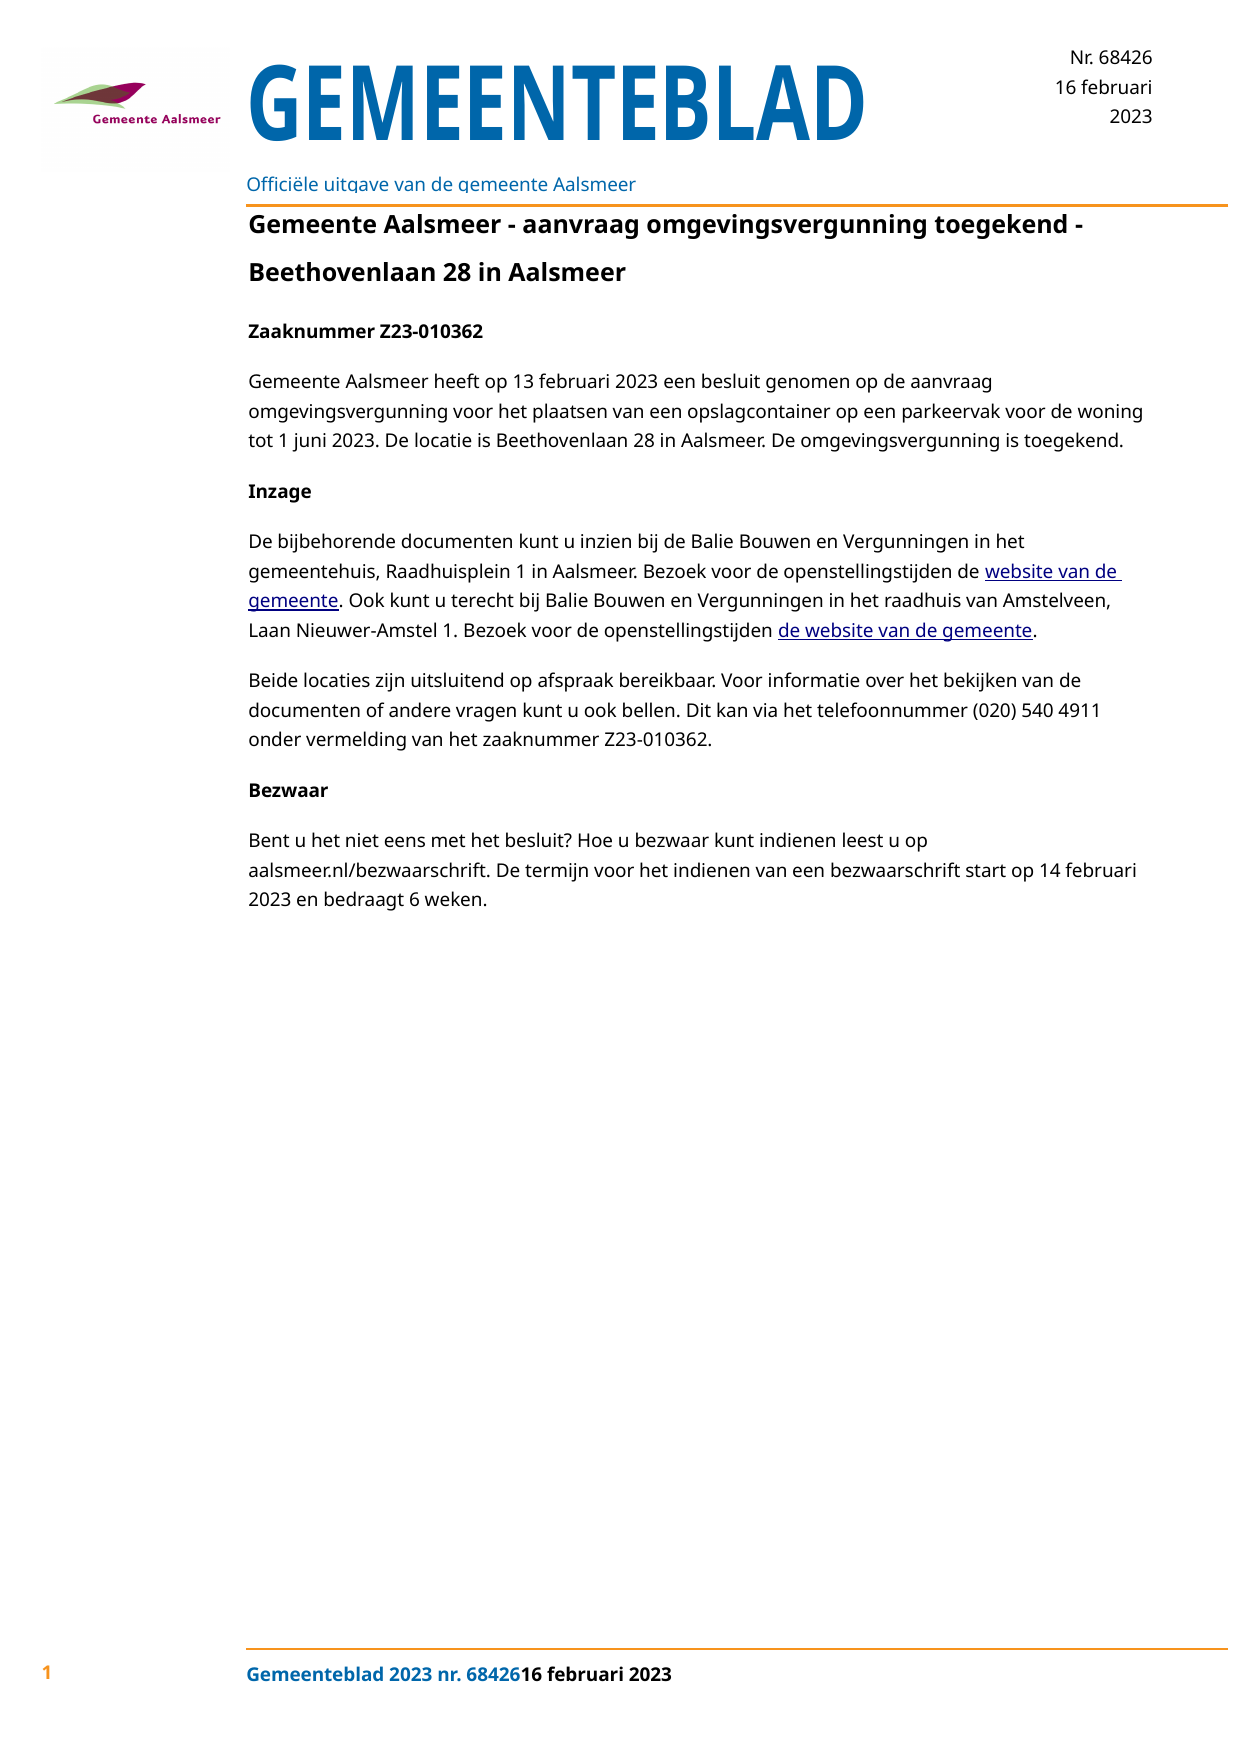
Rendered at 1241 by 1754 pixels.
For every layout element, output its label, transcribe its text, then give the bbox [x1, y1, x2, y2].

text De bijbehorende documenten kunt u inzien bij de Balie Bouwen en Vergunningen in het gemeentehuis, Raadhuisplein 1 in Aalsmeer. Bezoek voor de openstellingstijden de website van de gemeente. Ook kunt u terecht bij Balie Bouwen en Vergunningen in het raadhuis van Amstelveen, Laan Nieuwer-Amstel 1. Bezoek voor de openstellingstijden de website van de gemeente. [248, 528, 1152, 643]
text Bezwaar [248, 777, 1152, 803]
text Zaaknummer Z23-010362 [248, 318, 1152, 344]
text Inzage [248, 478, 1152, 504]
text Beide locaties zijn uitsluitend op afspraak bereikbaar. Voor informatie over het bekijken van de documenten of andere vragen kunt u ook bellen. Dit kan via het telefoonnummer (020) 540 4911 onder vermelding van het zaaknummer Z23-010362. [248, 667, 1152, 752]
text Gemeente Aalsmeer heeft op 13 februari 2023 een besluit genomen op de aanvraag omgevingsvergunning voor het plaatsen van een opslagcontainer op een parkeervak voor de woning tot 1 juni 2023. De locatie is Beethovenlaan 28 in Aalsmeer. De omgevingsvergunning is toegekend. [248, 368, 1152, 453]
text Gemeente Aalsmeer - aanvraag omgevingsvergunning toegekend - Beethovenlaan 28 in Aalsmeer [248, 207, 1152, 288]
picture [41, 47, 231, 172]
text Bent u het niet eens met het besluit? Hoe u bezwaar kunt indienen leest u op aalsmeer.nl/bezwaarschrift. De termijn voor het indienen van een bezwaarschrift start op 14 februari 2023 en bedraagt 6 weken. [248, 827, 1152, 912]
